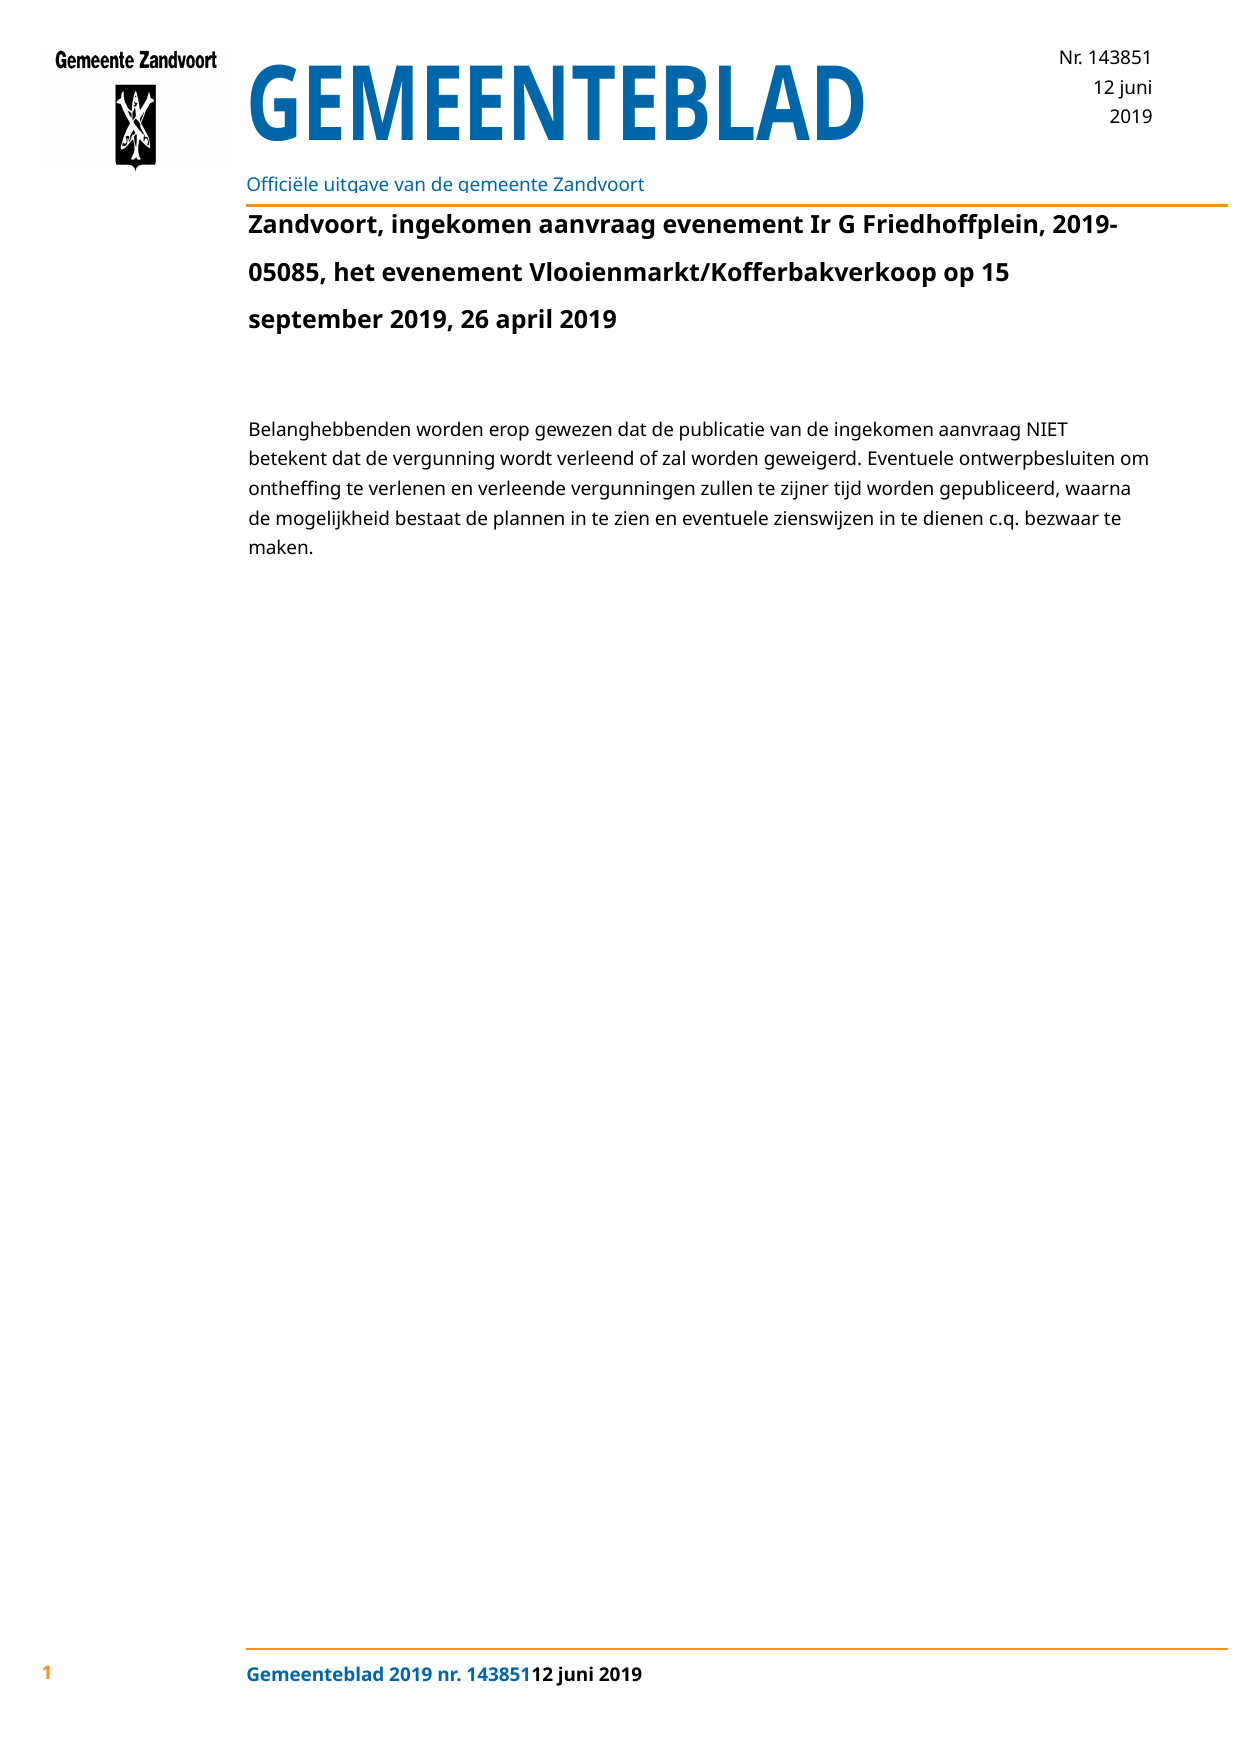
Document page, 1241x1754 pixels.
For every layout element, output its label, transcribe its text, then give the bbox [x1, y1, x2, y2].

picture [41, 47, 231, 172]
text Belanghebbenden worden erop gewezen dat de publicatie van de ingekomen aanvraag NIET betekent dat de vergunning wordt verleend of zal worden geweigerd. Eventuele ontwerpbesluiten om ontheffing te verlenen en verleende vergunningen zullen te zijner tijd worden gepubliceerd, waarna de mogelijkheid bestaat de plannen in te zien en eventuele zienswijzen in te dienen c.q. bezwaar te maken. [248, 416, 1152, 560]
text Zandvoort, ingekomen aanvraag evenement Ir G Friedhoffplein, 2019-05085, het evenement Vlooienmarkt/Kofferbakverkoop op 15 september 2019, 26 april 2019 [248, 207, 1152, 336]
